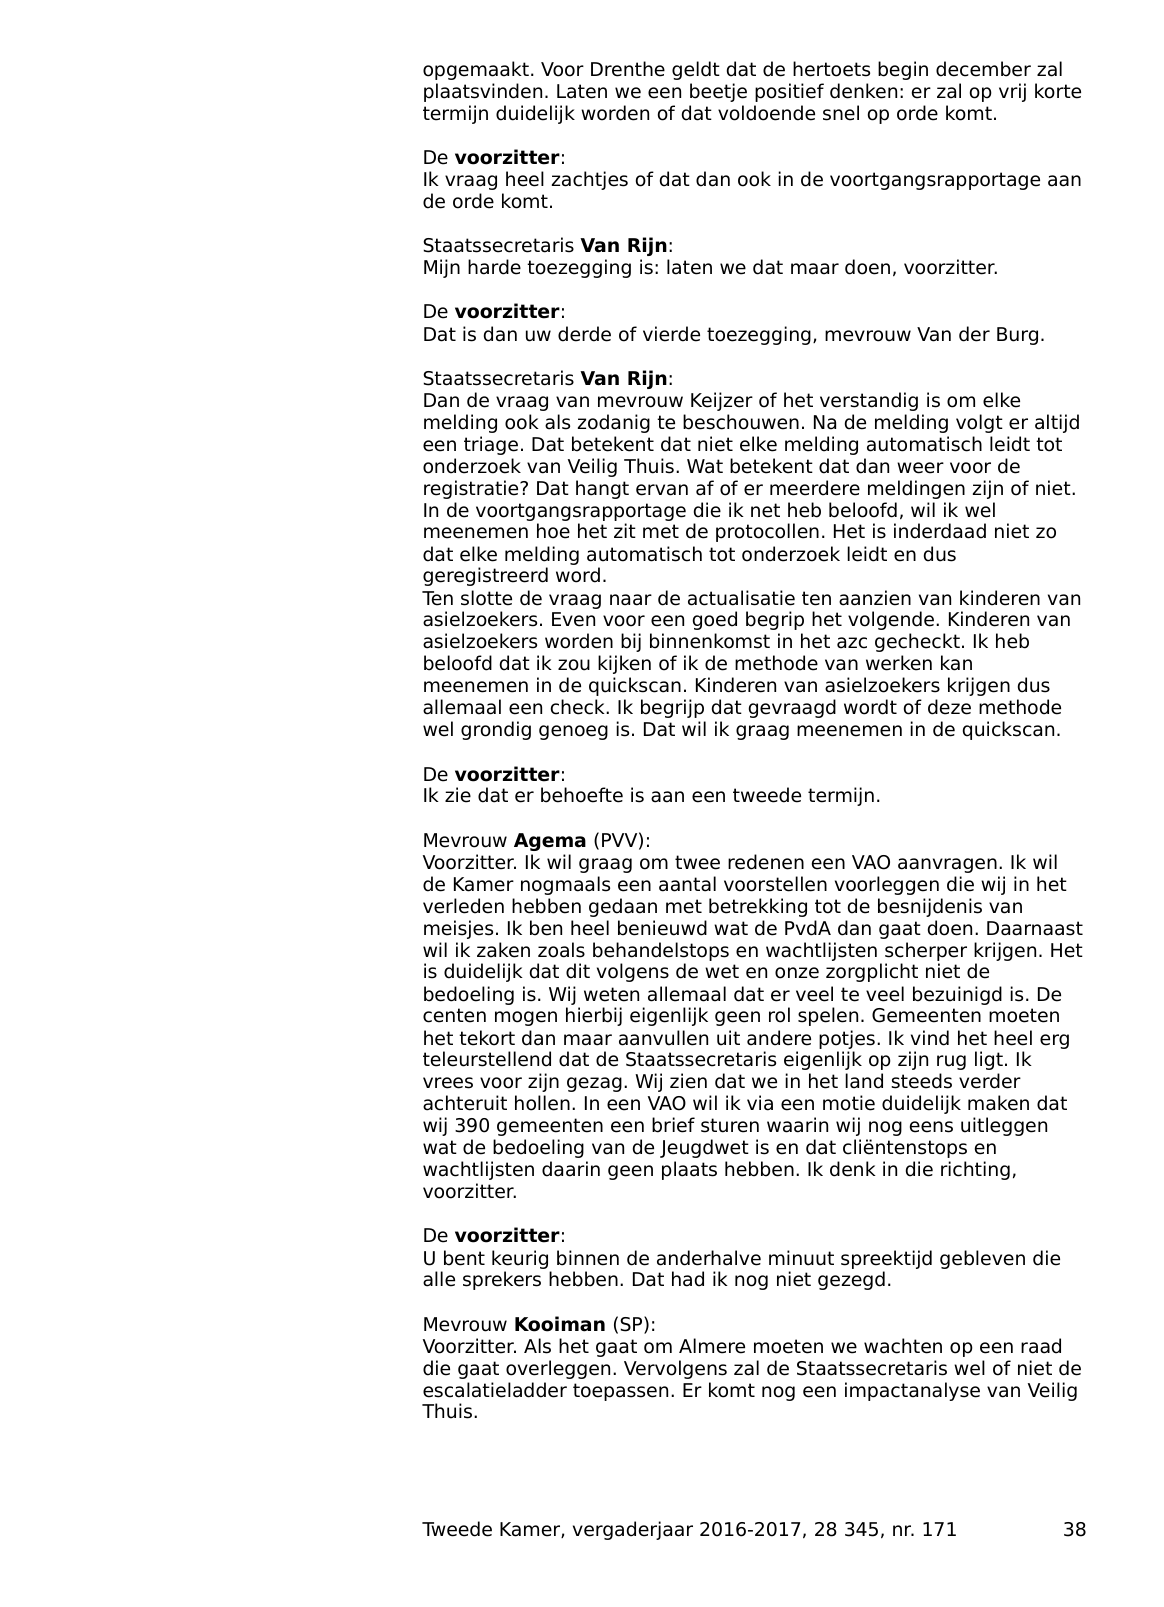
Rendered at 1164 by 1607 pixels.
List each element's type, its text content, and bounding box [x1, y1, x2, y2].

text Ten slotte de vraag naar de actualisatie ten aanzien van kinderen van asielzoekers. Even voor een goed begrip het volgende. Kinderen van asielzoekers worden bij binnenkomst in het azc gecheckt. Ik heb beloofd dat ik zou kijken of ik de methode van werken kan meenemen in de quickscan. Kinderen van asielzoekers krijgen dus allemaal een check. Ik begrijp dat gevraagd wordt of deze methode wel grondig genoeg is. Dat wil ik graag meenemen in de quickscan. [422, 587, 1087, 741]
text Staatssecretaris Van Rijn: [422, 368, 1087, 389]
text De voorzitter: [422, 301, 1087, 323]
text Voorzitter. Ik wil graag om twee redenen een VAO aanvragen. Ik wil de Kamer nogmaals een aantal voorstellen voorleggen die wij in het verleden hebben gedaan met betrekking tot de besnijdenis van meisjes. Ik ben heel benieuwd wat de PvdA dan gaat doen. Daarnaast wil ik zaken zoals behandelstops en wachtlijsten scherper krijgen. Het is duidelijk dat dit volgens de wet en onze zorgplicht niet de bedoeling is. Wij weten allemaal dat er veel te veel bezuinigd is. De centen mogen hierbij eigenlijk geen rol spelen. Gemeenten moeten het tekort dan maar aanvullen uit andere potjes. Ik vind het heel erg teleurstellend dat de Staatssecretaris eigenlijk op zijn rug ligt. Ik vrees voor zijn gezag. Wij zien dat we in het land steeds verder achteruit hollen. In een VAO wil ik via een motie duidelijk maken dat wij 390 gemeenten een brief sturen waarin wij nog eens uitleggen wat de bedoeling van de Jeugdwet is en dat cliëntenstops en wachtlijsten daarin geen plaats hebben. Ik denk in die richting, voorzitter. [422, 852, 1087, 1203]
text U bent keurig binnen de anderhalve minuut spreektijd gebleven die alle sprekers hebben. Dat had ik nog niet gezegd. [422, 1247, 1087, 1291]
text Dan de vraag van mevrouw Keijzer of het verstandig is om elke melding ook als zodanig te beschouwen. Na de melding volgt er altijd een triage. Dat betekent dat niet elke melding automatisch leidt tot onderzoek van Veilig Thuis. Wat betekent dat dan weer voor de registratie? Dat hangt ervan af of er meerdere meldingen zijn of niet. In de voortgangsrapportage die ik net heb beloofd, wil ik wel meenemen hoe het zit met de protocollen. Het is inderdaad niet zo dat elke melding automatisch tot onderzoek leidt en dus geregistreerd word. [422, 389, 1087, 587]
text Ik vraag heel zachtjes of dat dan ook in de voortgangsrapportage aan de orde komt. [422, 169, 1087, 213]
text Staatssecretaris Van Rijn: [422, 235, 1087, 257]
text De voorzitter: [422, 1225, 1087, 1247]
text Mevrouw Agema (PVV): [422, 829, 1087, 852]
text De voorzitter: [422, 763, 1087, 785]
text Dat is dan uw derde of vierde toezegging, mevrouw Van der Burg. [422, 323, 1087, 345]
text Mevrouw Kooiman (SP): [422, 1313, 1087, 1336]
text Ik zie dat er behoefte is aan een tweede termijn. [422, 785, 1087, 807]
text De voorzitter: [422, 147, 1087, 169]
text Mijn harde toezegging is: laten we dat maar doen, voorzitter. [422, 257, 1087, 279]
text Voorzitter. Als het gaat om Almere moeten we wachten op een raad die gaat overleggen. Vervolgens zal de Staatssecretaris wel of niet de escalatieladder toepassen. Er komt nog een impactanalyse van Veilig Thuis. [422, 1336, 1087, 1423]
text opgemaakt. Voor Drenthe geldt dat de hertoets begin december zal plaatsvinden. Laten we een beetje positief denken: er zal op vrij korte termijn duidelijk worden of dat voldoende snel op orde komt. [422, 59, 1087, 125]
